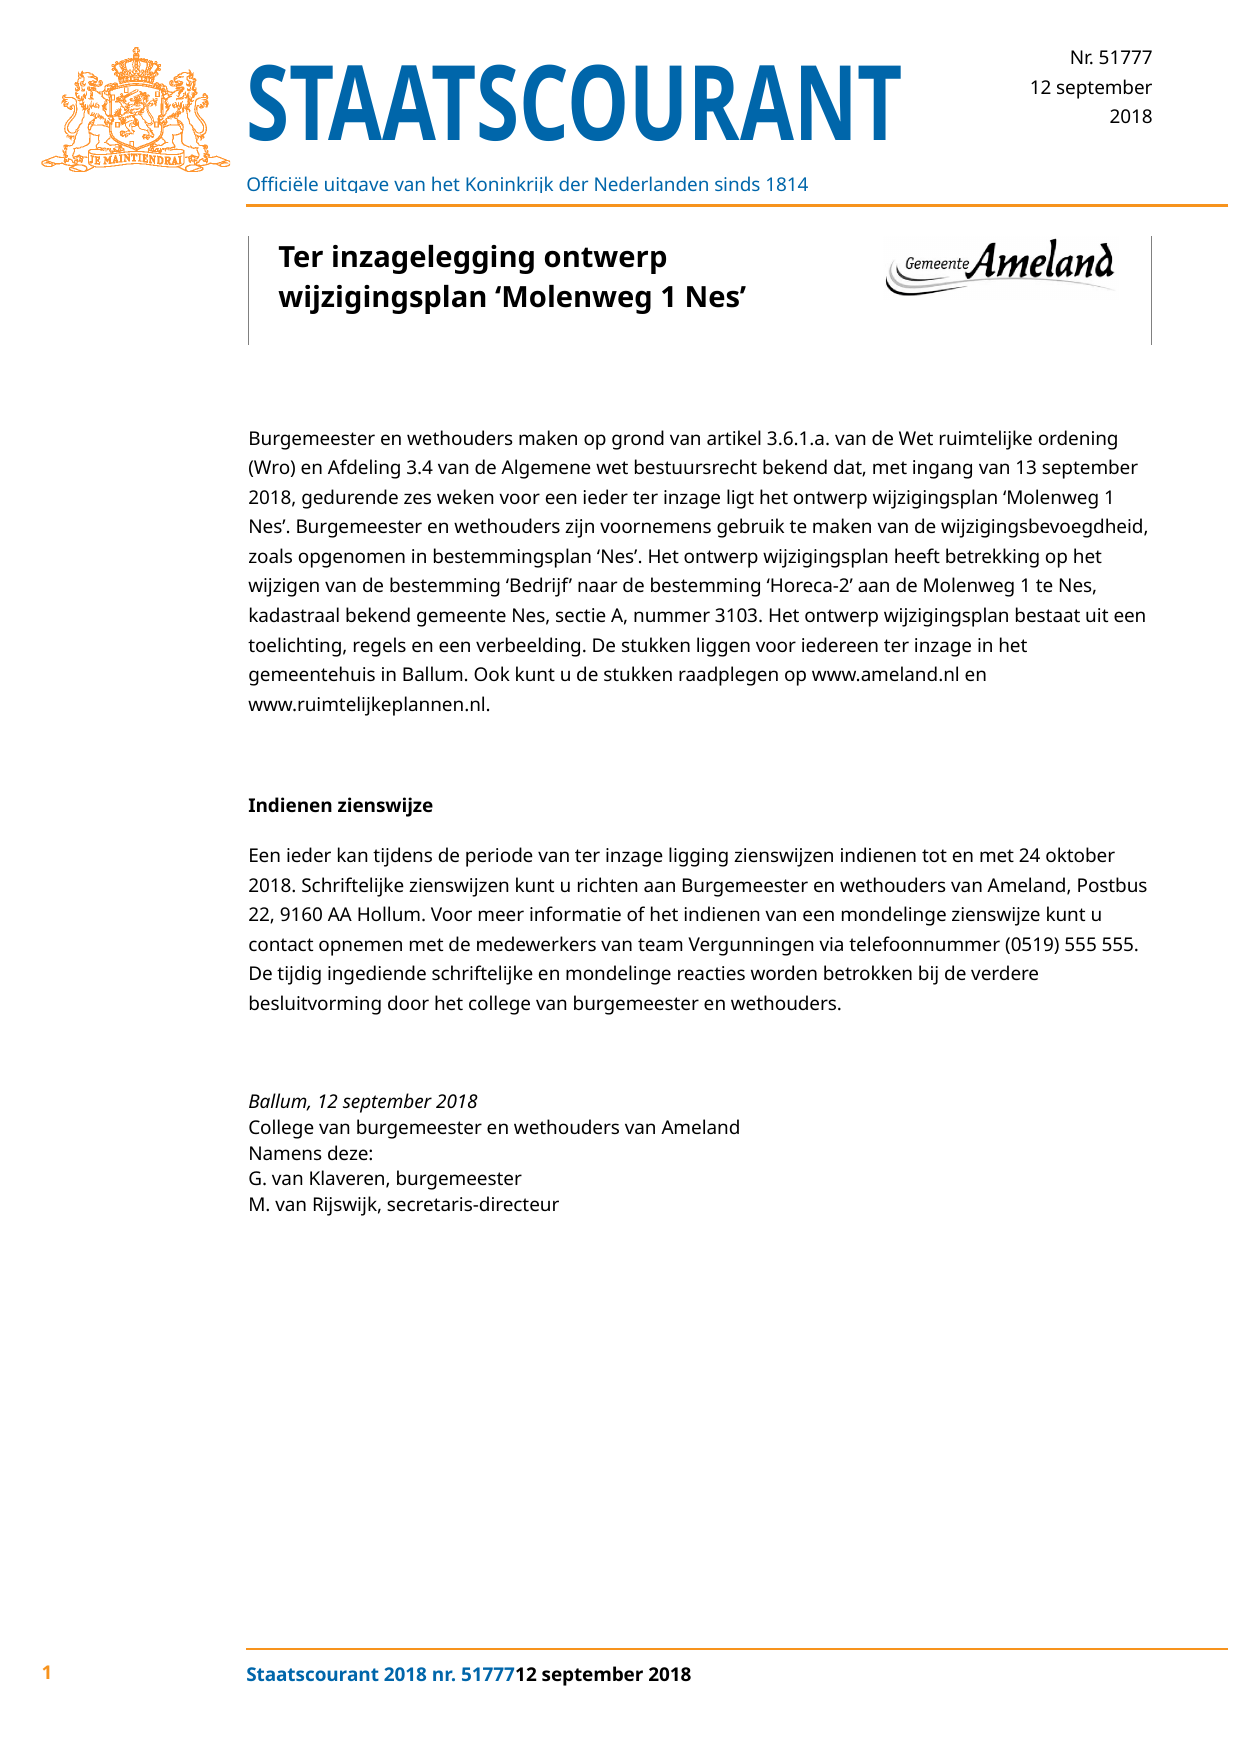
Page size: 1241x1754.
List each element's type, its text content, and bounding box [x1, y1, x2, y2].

text Indienen zienswijze [248, 792, 1152, 817]
text College van burgemeester en wethouders van Ameland [248, 1114, 1152, 1140]
table_header [850, 236, 1151, 345]
text Namens deze: [248, 1140, 1152, 1166]
text Een ieder kan tijdens de periode van ter inzage ligging zienswijzen indienen tot en met 24 oktober 2018. Schriftelijke zienswijzen kunt u richten aan Burgemeester en wethouders van Ameland, Postbus 22, 9160 AA Hollum. Voor meer informatie of het indienen van een mondelinge zienswijze kunt u contact opnemen met de medewerkers van team Vergunningen via telefoonnummer (0519) 555 555. De tijdig ingediende schriftelijke en mondelinge reacties worden betrokken bij de verdere besluitvorming door het college van burgemeester en wethouders. [248, 842, 1152, 1016]
text G. van Klaveren, burgemeester [248, 1166, 1152, 1191]
text Burgemeester en wethouders maken op grond van artikel 3.6.1.a. van de Wet ruimtelijke ordening (Wro) en Afdeling 3.4 van de Algemene wet bestuursrecht bekend dat, met ingang van 13 september 2018, gedurende zes weken voor een ieder ter inzage ligt het ontwerp wijzigingsplan ‘Molenweg 1 Nes’. Burgemeester en wethouders zijn voornemens gebruik te maken van de wijzigingsbevoegdheid, zoals opgenomen in bestemmingsplan ‘Nes’. Het ontwerp wijzigingsplan heeft betrekking op het wijzigen van de bestemming ‘Bedrijf’ naar de bestemming ‘Horeca-2’ aan de Molenweg 1 te Nes, kadastraal bekend gemeente Nes, sectie A, nummer 3103. Het ontwerp wijzigingsplan bestaat uit een toelichting, regels en een verbeelding. De stukken liggen voor iedereen ter inzage in het gemeentehuis in Ballum. Ook kunt u de stukken raadplegen op www.ameland.nl en www.ruimtelijkeplannen.nl. [248, 425, 1152, 717]
table_header Ter inzagelegging ontwerp wijzigingsplan ‘Molenweg 1 Nes’ [249, 236, 850, 345]
text Ballum, 12 september 2018 [248, 1088, 1152, 1114]
picture [41, 47, 231, 172]
picture [882, 236, 1119, 300]
text M. van Rijswijk, secretaris-directeur [248, 1191, 1152, 1217]
